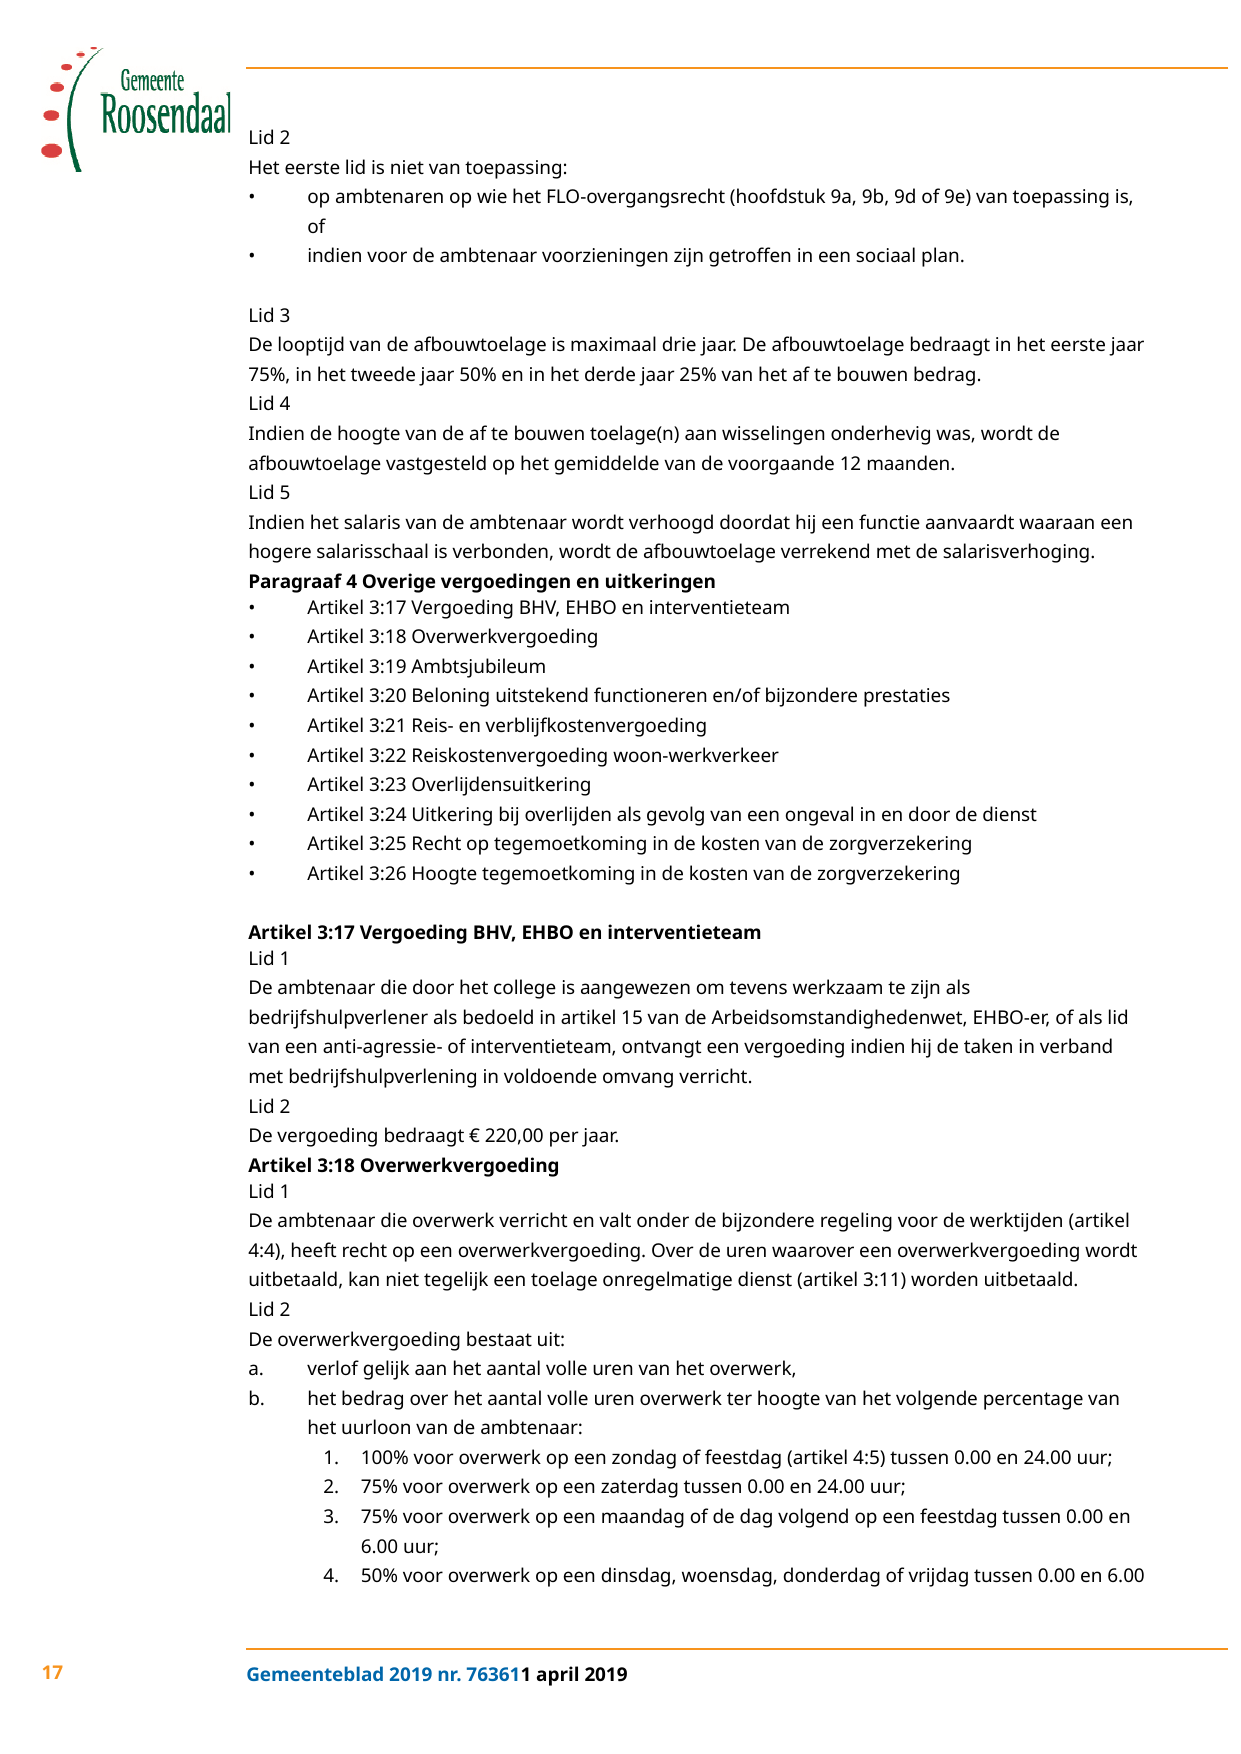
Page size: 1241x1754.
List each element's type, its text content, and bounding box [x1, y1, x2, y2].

list Artikel 3:19 Ambtsjubileum [248, 653, 1152, 679]
list 75% voor overwerk op een zaterdag tussen 0.00 en 24.00 uur; [323, 1474, 1152, 1499]
list 50% voor overwerk op een dinsdag, woensdag, donderdag of vrijdag tussen 0.00 en 6.00 [323, 1562, 1152, 1588]
text Artikel 3:18 Overwerkvergoeding [248, 1152, 1152, 1178]
text Lid 1 [248, 1178, 1152, 1203]
text Lid 5 [248, 479, 1152, 505]
text De ambtenaar die door het college is aangewezen om tevens werkzaam te zijn als bedrijfshulpverlener als bedoeld in artikel 15 van de Arbeidsomstandighedenwet, EHBO-er, of als lid van een anti-agressie- of interventieteam, ontvangt een vergoeding indien hij de taken in verband met bedrijfshulpverlening in voldoende omvang verricht. [248, 974, 1152, 1089]
text Lid 2 [248, 124, 1152, 150]
text Paragraaf 4 Overige vergoedingen en uitkeringen [248, 568, 1152, 594]
list het bedrag over het aantal volle uren overwerk ter hoogte van het volgende percentage van het uurloon van de ambtenaar: [248, 1385, 1152, 1440]
list Artikel 3:24 Uitkering bij overlijden als gevolg van een ongeval in en door de dienst [248, 801, 1152, 827]
text Lid 2 [248, 1093, 1152, 1119]
list Artikel 3:22 Reiskostenvergoeding woon-werkverkeer [248, 742, 1152, 767]
list verlof gelijk aan het aantal volle uren van het overwerk, [248, 1355, 1152, 1381]
text Indien het salaris van de ambtenaar wordt verhoogd doordat hij een functie aanvaardt waaraan een hogere salarisschaal is verbonden, wordt de afbouwtoelage verrekend met de salarisverhoging. [248, 509, 1152, 564]
text De looptijd van de afbouwtoelage is maximaal drie jaar. De afbouwtoelage bedraagt in het eerste jaar 75%, in het tweede jaar 50% en in het derde jaar 25% van het af te bouwen bedrag. [248, 331, 1152, 387]
text Indien de hoogte van de af te bouwen toelage(n) aan wisselingen onderhevig was, wordt de afbouwtoelage vastgesteld op het gemiddelde van de voorgaande 12 maanden. [248, 420, 1152, 476]
text De vergoeding bedraagt € 220,00 per jaar. [248, 1122, 1152, 1148]
list Artikel 3:25 Recht op tegemoetkoming in de kosten van de zorgverzekering [248, 831, 1152, 856]
text Lid 3 [248, 302, 1152, 328]
text Lid 2 [248, 1296, 1152, 1322]
text De ambtenaar die overwerk verricht en valt onder de bijzondere regeling voor de werktijden (artikel 4:4), heeft recht op een overwerkvergoeding. Over de uren waarover een overwerkvergoeding wordt uitbetaald, kan niet tegelijk een toelage onregelmatige dienst (artikel 3:11) worden uitbetaald. [248, 1207, 1152, 1292]
text Het eerste lid is niet van toepassing: [248, 154, 1152, 180]
text Lid 1 [248, 945, 1152, 971]
text Lid 4 [248, 391, 1152, 416]
text Artikel 3:17 Vergoeding BHV, EHBO en interventieteam [248, 919, 1152, 945]
list Artikel 3:18 Overwerkvergoeding [248, 623, 1152, 649]
list Artikel 3:23 Overlijdensuitkering [248, 771, 1152, 797]
list op ambtenaren op wie het FLO-overgangsrecht (hoofdstuk 9a, 9b, 9d of 9e) van toepassing is, of [248, 183, 1152, 239]
list 75% voor overwerk op een maandag of de dag volgend op een feestdag tussen 0.00 en 6.00 uur; [323, 1503, 1152, 1558]
list Artikel 3:20 Beloning uitstekend functioneren en/of bijzondere prestaties [248, 683, 1152, 708]
picture [41, 47, 231, 172]
list 100% voor overwerk op een zondag of feestdag (artikel 4:5) tussen 0.00 en 24.00 uur; [323, 1444, 1152, 1470]
text De overwerkvergoeding bestaat uit: [248, 1326, 1152, 1351]
list indien voor de ambtenaar voorzieningen zijn getroffen in een sociaal plan. [248, 243, 1152, 268]
list Artikel 3:26 Hoogte tegemoetkoming in de kosten van de zorgverzekering [248, 860, 1152, 886]
list Artikel 3:21 Reis- en verblijfkostenvergoeding [248, 712, 1152, 738]
list Artikel 3:17 Vergoeding BHV, EHBO en interventieteam [248, 594, 1152, 619]
